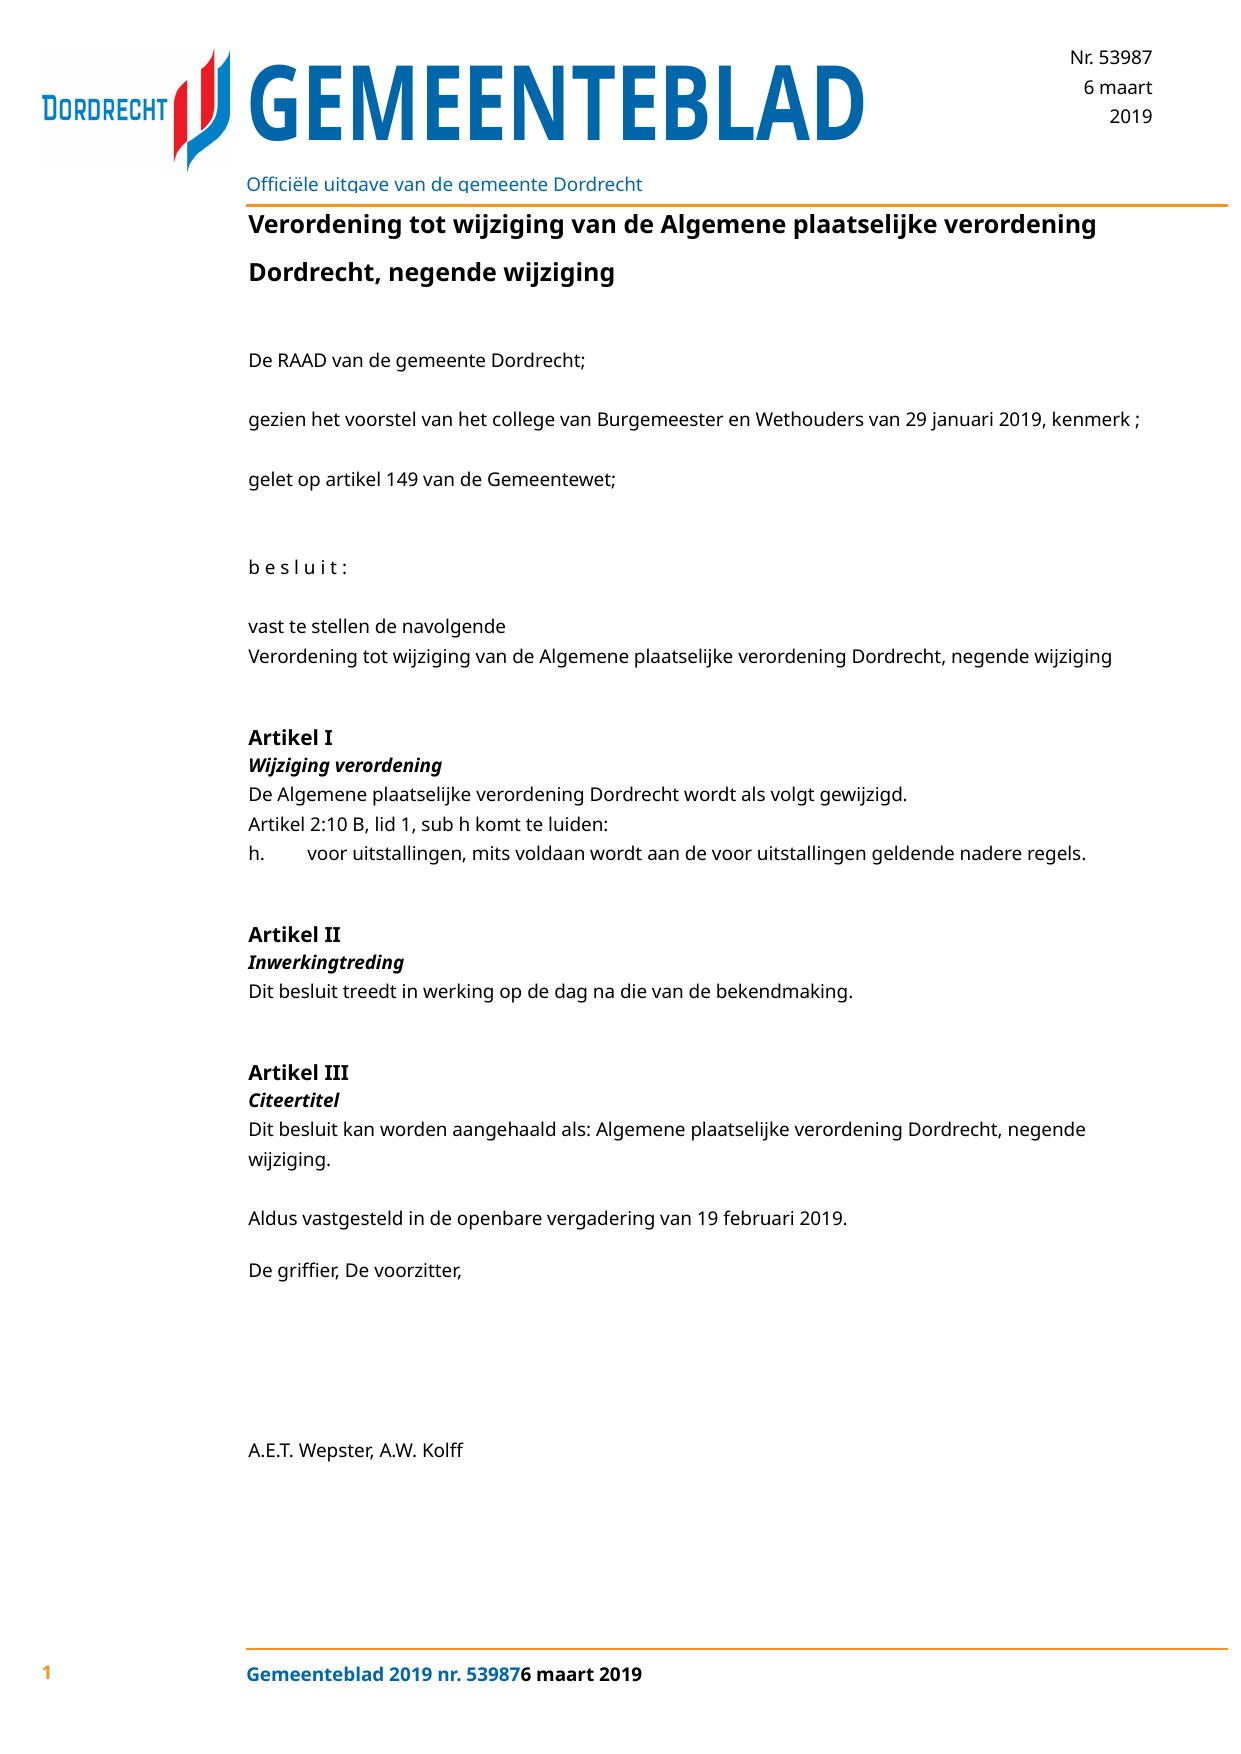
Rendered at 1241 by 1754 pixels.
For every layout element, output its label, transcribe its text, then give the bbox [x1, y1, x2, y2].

text Artikel II [248, 921, 1152, 949]
text gelet op artikel 149 van de Gemeentewet; [248, 466, 1152, 492]
text b e s l u i t : [248, 554, 1152, 580]
text De Algemene plaatselijke verordening Dordrecht wordt als volgt gewijzigd. [248, 781, 1152, 807]
text Artikel I [248, 723, 1152, 752]
text Wijziging verordening [248, 752, 1152, 777]
text Aldus vastgesteld in de openbare vergadering van 19 februari 2019. [248, 1205, 1152, 1231]
text vast te stellen de navolgende [248, 614, 1152, 639]
text Verordening tot wijziging van de Algemene plaatselijke verordening Dordrecht, negende wijziging [248, 207, 1152, 288]
list voor uitstallingen, mits voldaan wordt aan de voor uitstallingen geldende nadere regels. [248, 841, 1152, 866]
text De RAAD van de gemeente Dordrecht; [248, 347, 1152, 373]
picture [41, 47, 231, 172]
text A.E.T. Wepster, A.W. Kolff [248, 1437, 1152, 1463]
text De griffier, De voorzitter, [248, 1257, 1152, 1282]
text gezien het voorstel van het college van Burgemeester en Wethouders van 29 januari 2019, kenmerk ; [248, 407, 1152, 432]
text Inwerkingtreding [248, 949, 1152, 975]
text Dit besluit treedt in werking op de dag na die van de bekendmaking. [248, 978, 1152, 1004]
text Dit besluit kan worden aangehaald als: Algemene plaatselijke verordening Dordrecht, negende wijziging. [248, 1117, 1152, 1172]
text Verordening tot wijziging van de Algemene plaatselijke verordening Dordrecht, negende wijziging [248, 643, 1152, 669]
text Citeertitel [248, 1087, 1152, 1113]
text Artikel 2:10 B, lid 1, sub h komt te luiden: [248, 811, 1152, 837]
text Artikel III [248, 1058, 1152, 1087]
